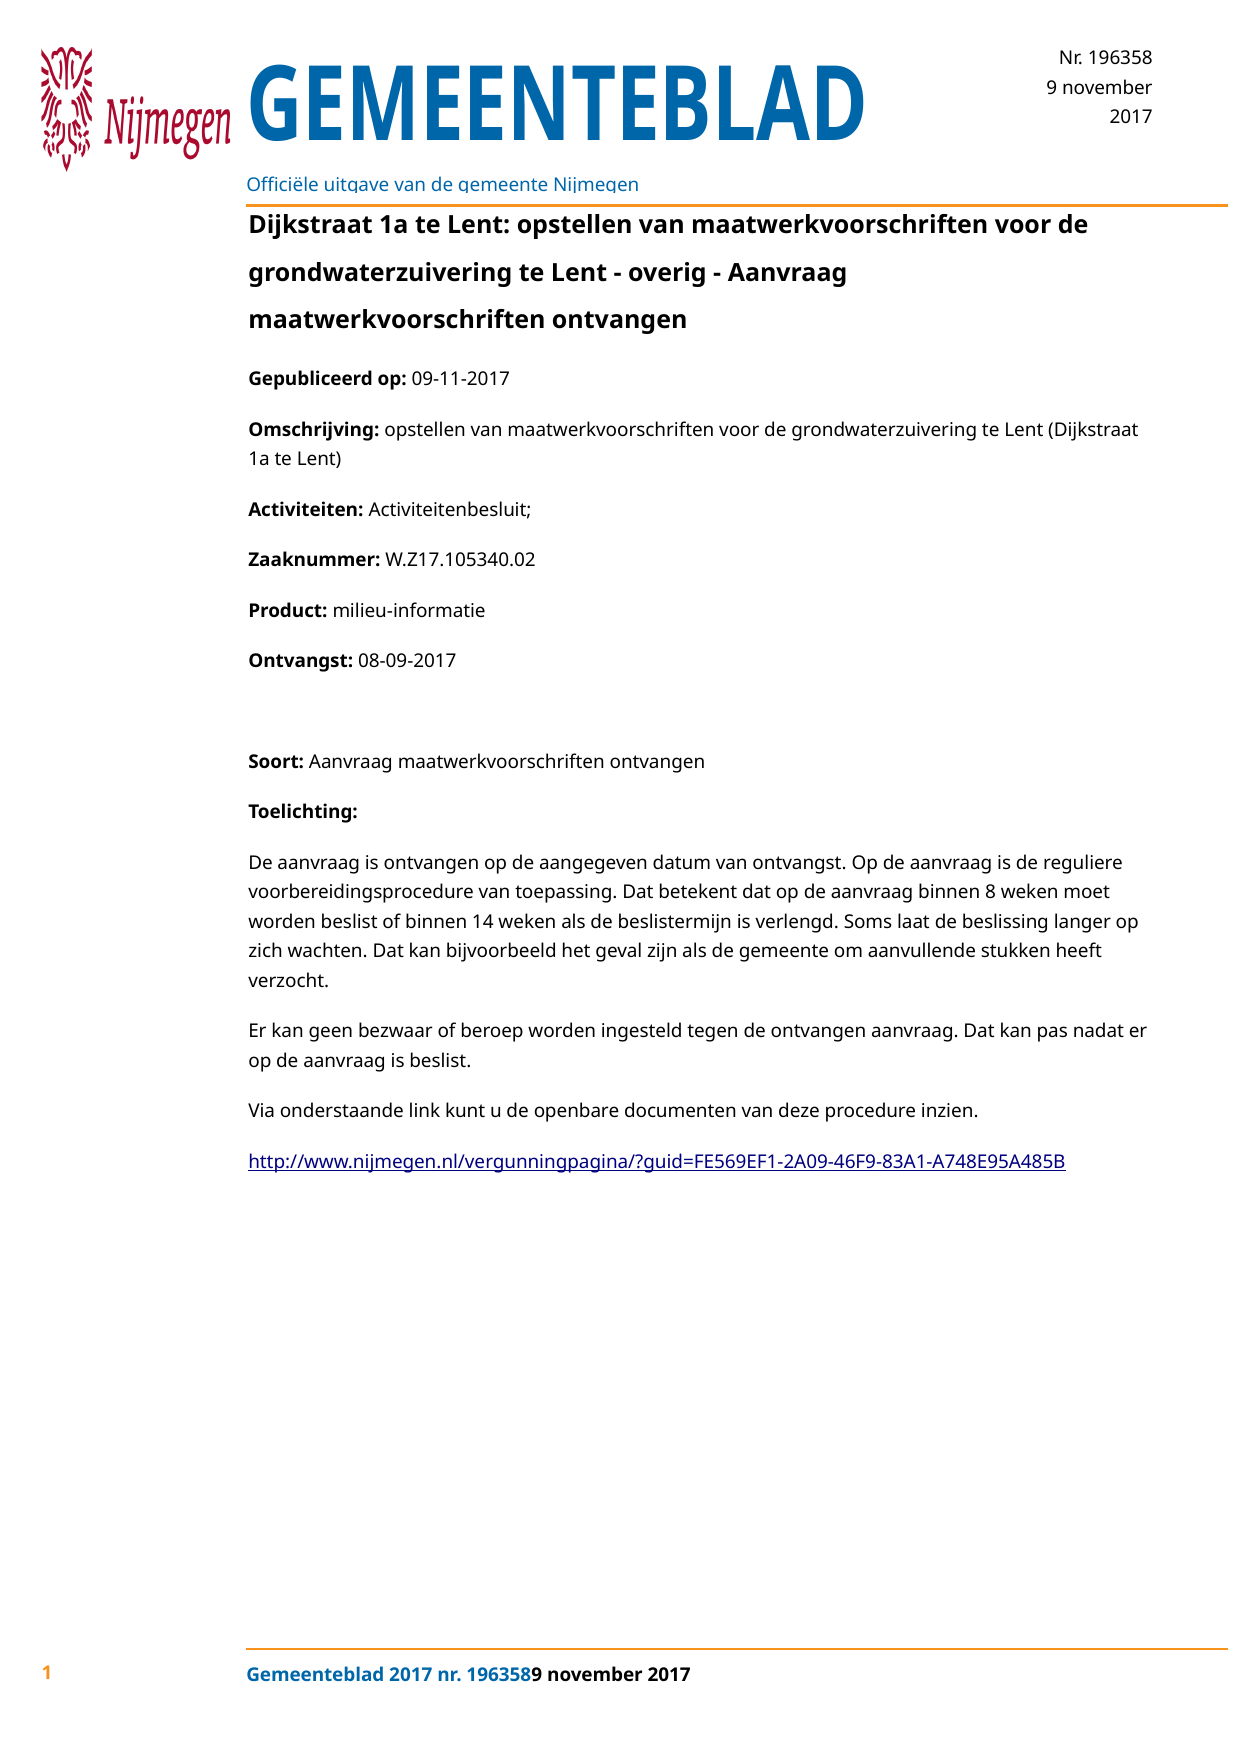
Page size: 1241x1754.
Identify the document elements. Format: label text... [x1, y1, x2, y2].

text Via onderstaande link kunt u de openbare documenten van deze procedure inzien. [248, 1098, 1152, 1123]
text Product: milieu-informatie [248, 597, 1152, 622]
text Toelichting: [248, 798, 1152, 824]
text Soort: Aanvraag maatwerkvoorschriften ontvangen [248, 748, 1152, 774]
text Zaaknummer: W.Z17.105340.02 [248, 546, 1152, 572]
text Er kan geen bezwaar of beroep worden ingesteld tegen de ontvangen aanvraag. Dat kan pas nadat er op de aanvraag is beslist. [248, 1018, 1152, 1073]
text Gepubliceerd op: 09-11-2017 [248, 366, 1152, 391]
text Ontvangst: 08-09-2017 [248, 647, 1152, 673]
text http://www.nijmegen.nl/vergunningpagina/?guid=FE569EF1-2A09-46F9-83A1-A748E95A485B [248, 1148, 1152, 1174]
text Omschrijving: opstellen van maatwerkvoorschriften voor de grondwaterzuivering te Lent (Dijkstraat 1a te Lent) [248, 416, 1152, 471]
text Activiteiten: Activiteitenbesluit; [248, 496, 1152, 522]
text De aanvraag is ontvangen op de aangegeven datum van ontvangst. Op de aanvraag is de reguliere voorbereidingsprocedure van toepassing. Dat betekent dat op de aanvraag binnen 8 weken moet worden beslist of binnen 14 weken als de beslistermijn is verlengd. Soms laat de beslissing langer op zich wachten. Dat kan bijvoorbeeld het geval zijn als de gemeente om aanvullende stukken heeft verzocht. [248, 849, 1152, 993]
picture [41, 47, 231, 172]
text Dijkstraat 1a te Lent: opstellen van maatwerkvoorschriften voor de grondwaterzuivering te Lent - overig - Aanvraag maatwerkvoorschriften ontvangen [248, 207, 1152, 336]
